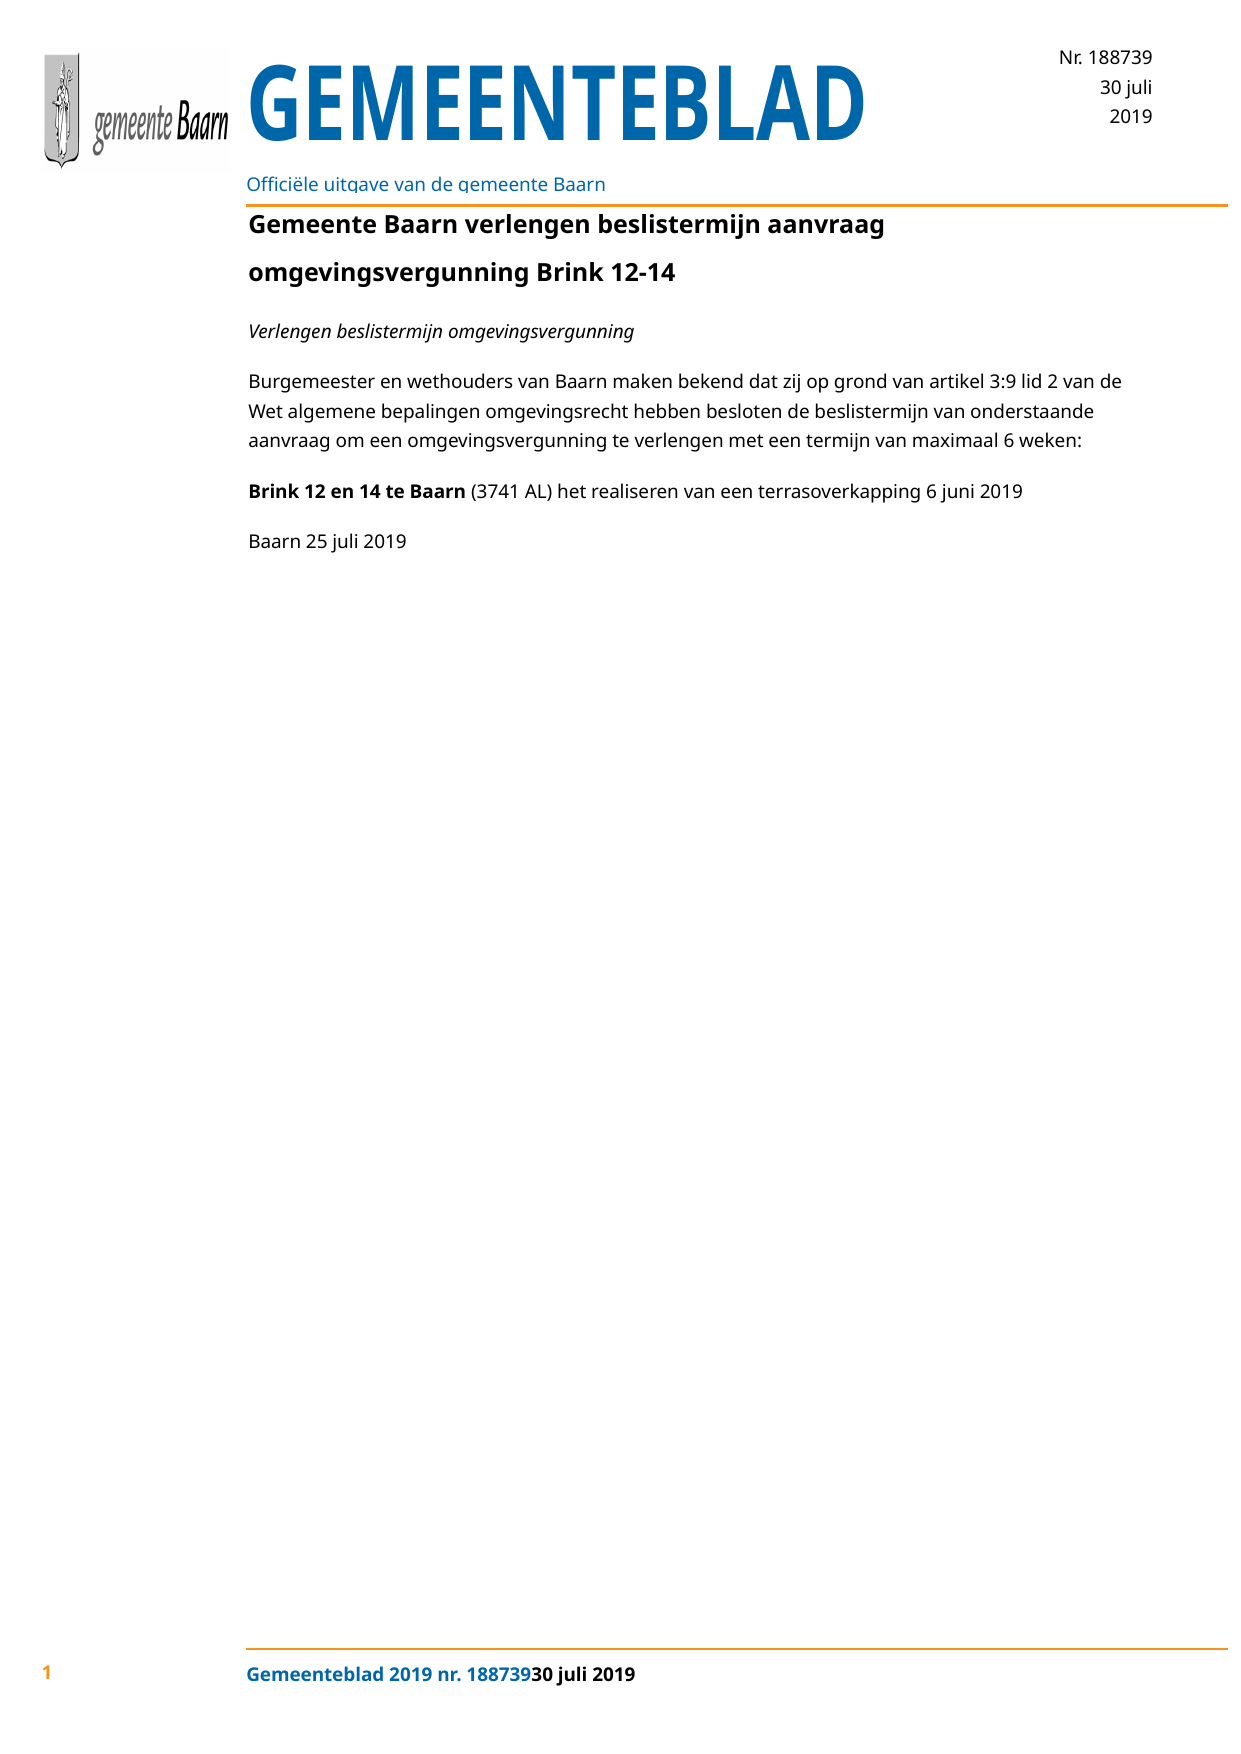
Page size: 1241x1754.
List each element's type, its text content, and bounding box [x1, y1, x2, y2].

picture [41, 47, 231, 172]
text Burgemeester en wethouders van Baarn maken bekend dat zij op grond van artikel 3:9 lid 2 van de Wet algemene bepalingen omgevingsrecht hebben besloten de beslistermijn van onderstaande aanvraag om een omgevingsvergunning te verlengen met een termijn van maximaal 6 weken: [248, 368, 1152, 453]
text Brink 12 en 14 te Baarn (3741 AL) het realiseren van een terrasoverkapping 6 juni 2019 [248, 478, 1152, 504]
text Verlengen beslistermijn omgevingsvergunning [248, 318, 1152, 344]
text Baarn 25 juli 2019 [248, 528, 1152, 554]
text Gemeente Baarn verlengen beslistermijn aanvraag omgevingsvergunning Brink 12-14 [248, 207, 1152, 288]
